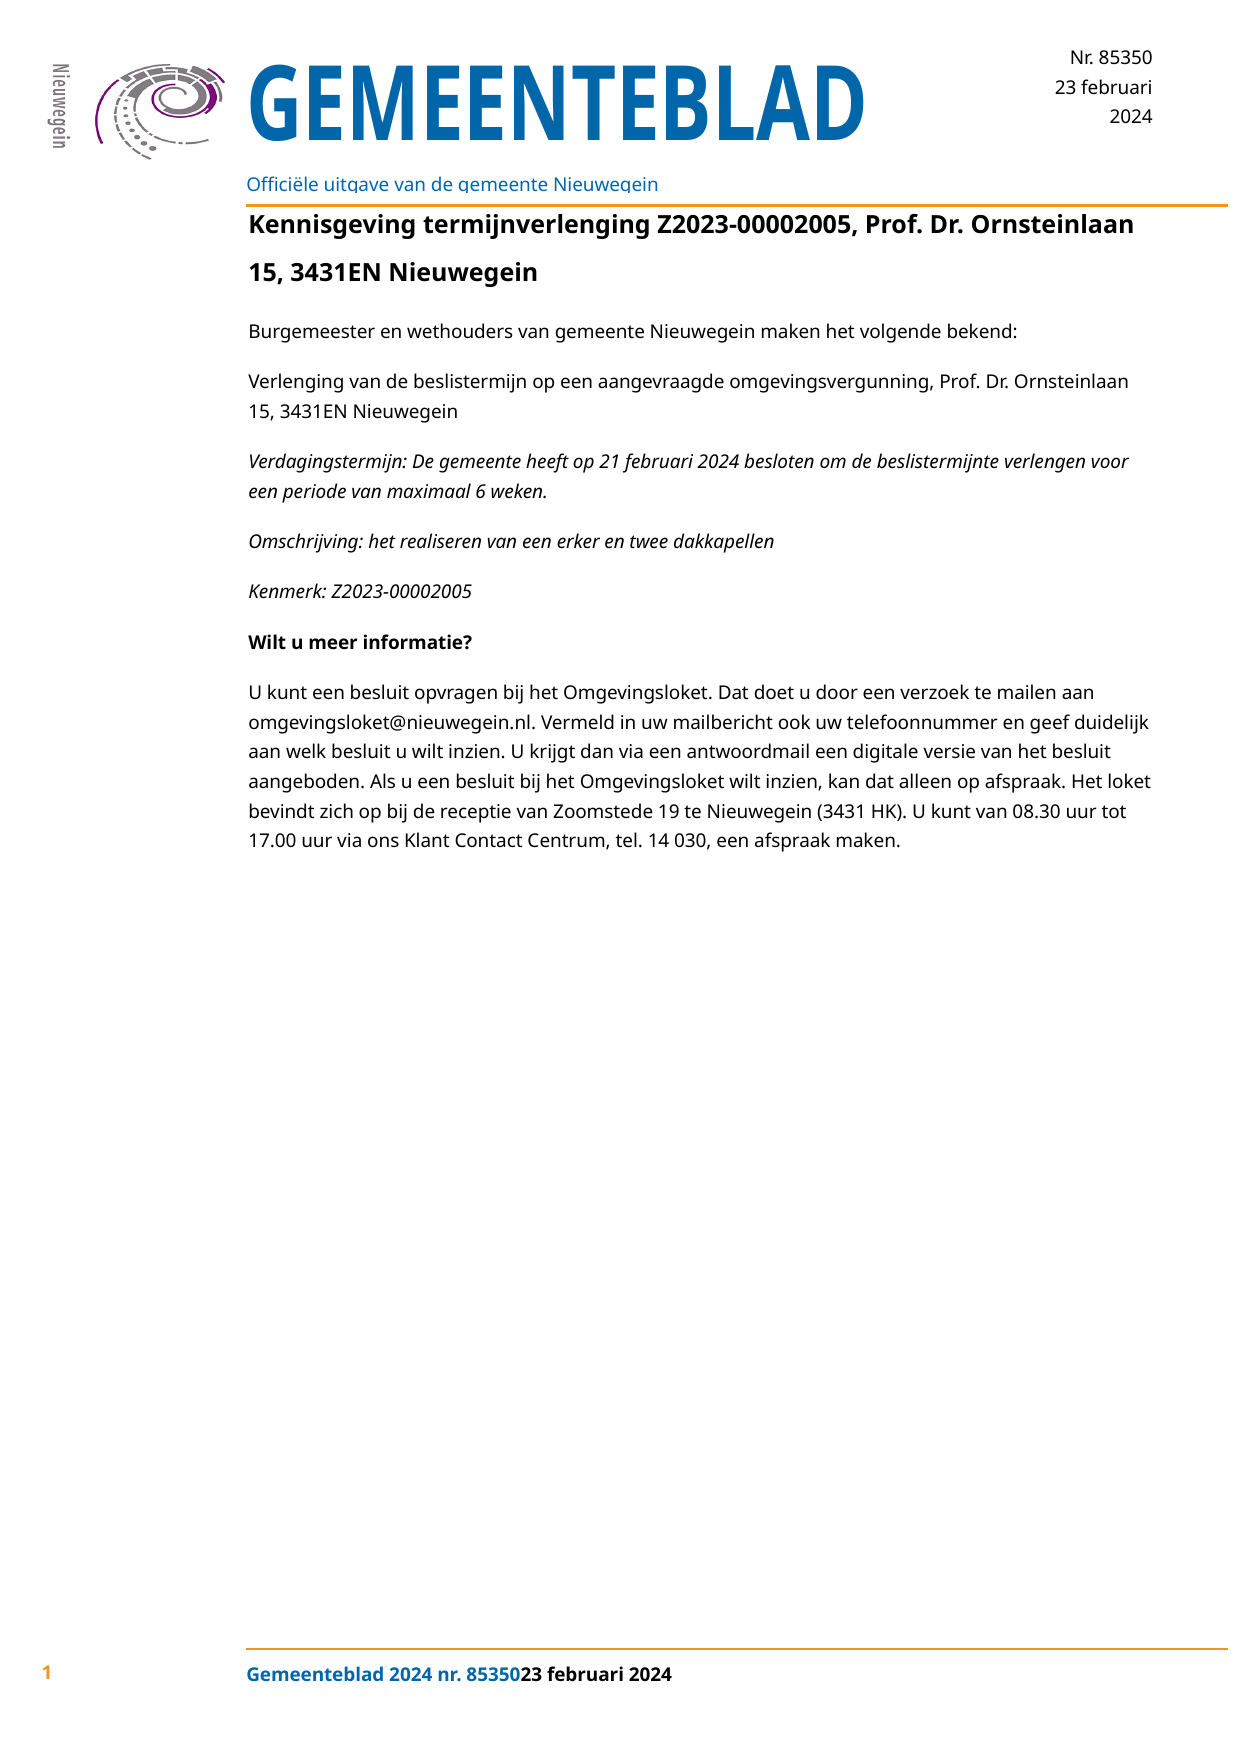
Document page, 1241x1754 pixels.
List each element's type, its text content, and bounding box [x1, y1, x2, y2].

text Omschrijving: het realiseren van een erker en twee dakkapellen [248, 528, 1152, 554]
text Kennisgeving termijnverlenging Z2023-00002005, Prof. Dr. Ornsteinlaan 15, 3431EN Nieuwegein [248, 207, 1152, 288]
picture [41, 47, 231, 172]
text Wilt u meer informatie? [248, 629, 1152, 655]
text Verlenging van de beslistermijn op een aangevraagde omgevingsvergunning, Prof. Dr. Ornsteinlaan 15, 3431EN Nieuwegein [248, 368, 1152, 424]
text U kunt een besluit opvragen bij het Omgevingsloket. Dat doet u door een verzoek te mailen aan omgevingsloket@nieuwegein.nl. Vermeld in uw mailbericht ook uw telefoonnummer en geef duidelijk aan welk besluit u wilt inzien. U krijgt dan via een antwoordmail een digitale versie van het besluit aangeboden. Als u een besluit bij het Omgevingsloket wilt inzien, kan dat alleen op afspraak. Het loket bevindt zich op bij de receptie van Zoomstede 19 te Nieuwegein (3431 HK). U kunt van 08.30 uur tot 17.00 uur via ons Klant Contact Centrum, tel. 14 030, een afspraak maken. [248, 679, 1152, 853]
text Burgemeester en wethouders van gemeente Nieuwegein maken het volgende bekend: [248, 318, 1152, 344]
text Kenmerk: Z2023-00002005 [248, 579, 1152, 604]
text Verdagingstermijn: De gemeente heeft op 21 februari 2024 besloten om de beslistermijnte verlengen voor een periode van maximaal 6 weken. [248, 448, 1152, 504]
